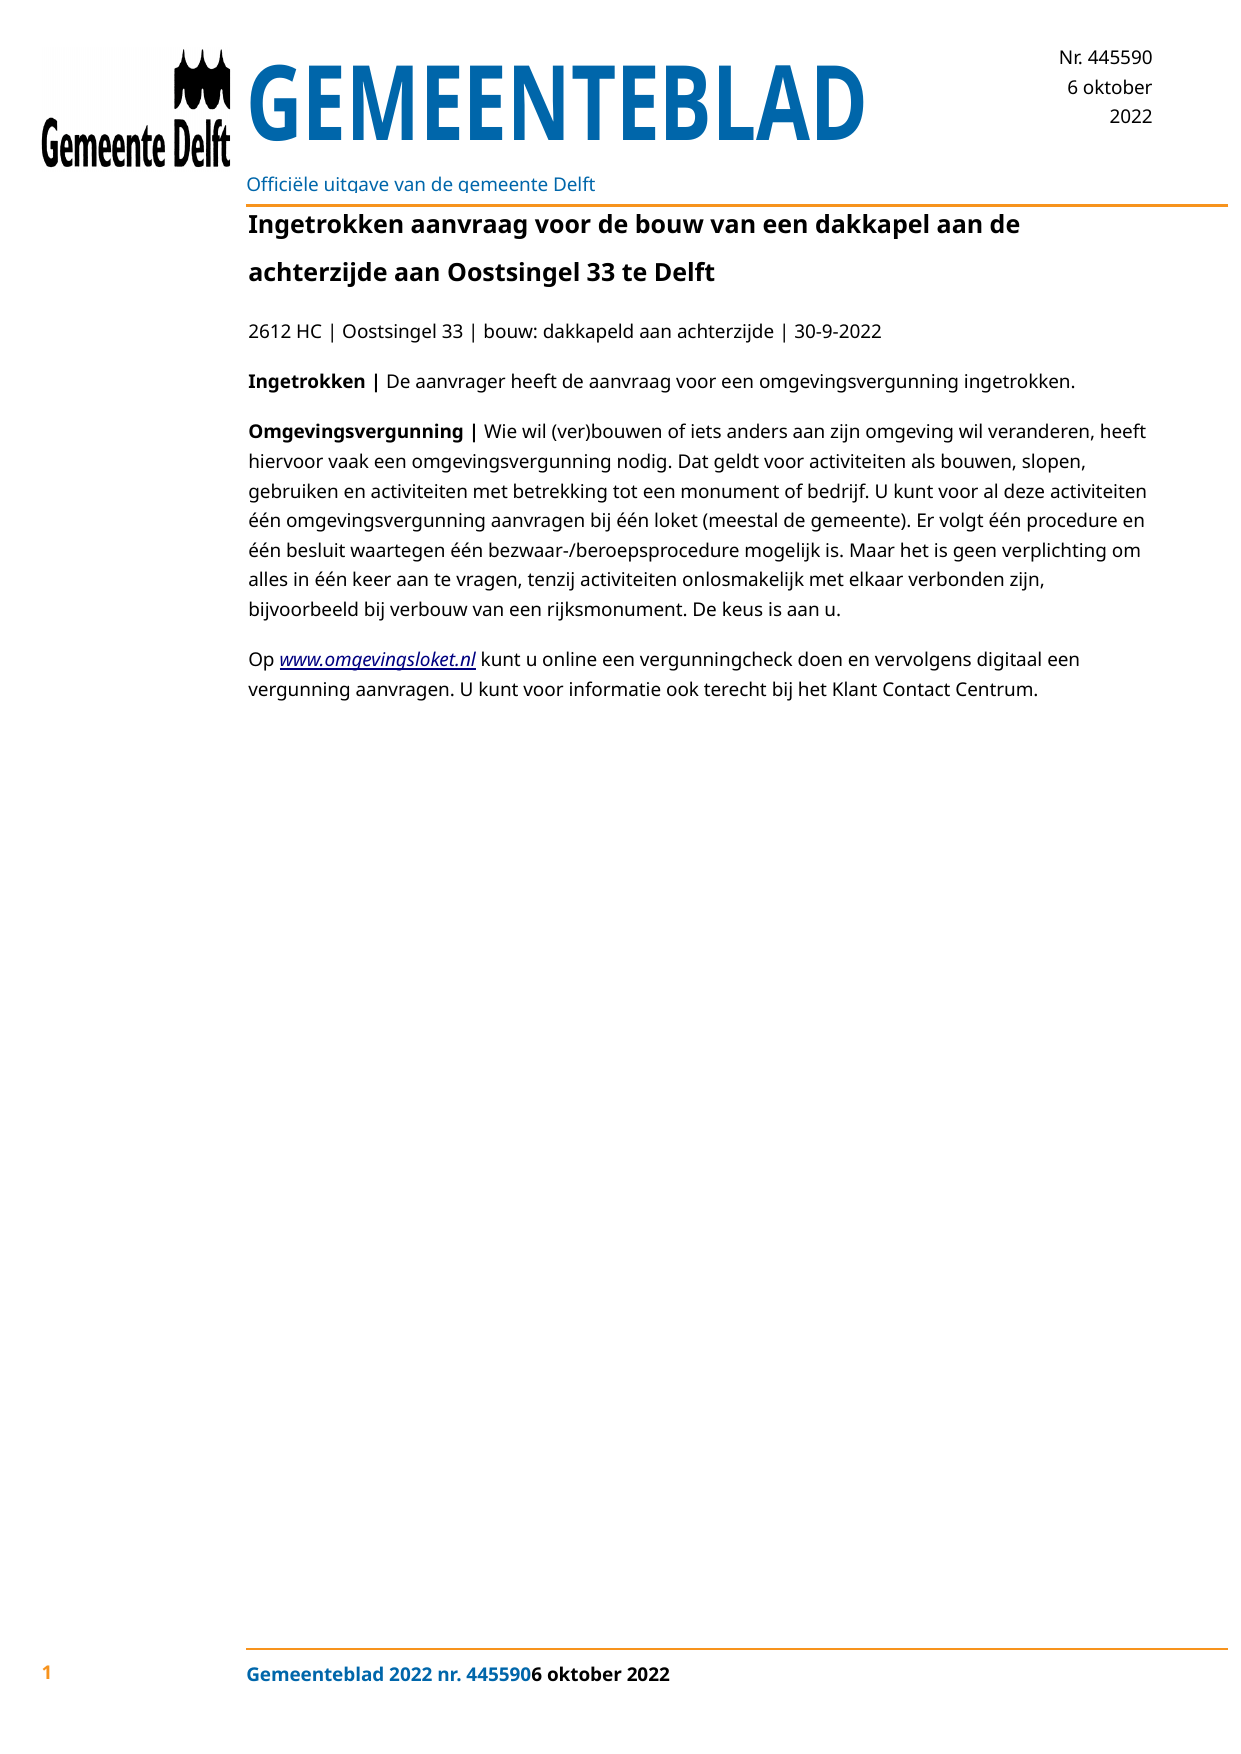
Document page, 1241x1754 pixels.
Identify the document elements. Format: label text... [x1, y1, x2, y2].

text Op www.omgevingsloket.nl kunt u online een vergunningcheck doen en vervolgens digitaal een vergunning aanvragen. U kunt voor informatie ook terecht bij het Klant Contact Centrum. [248, 647, 1152, 702]
text Omgevingsvergunning | Wie wil (ver)bouwen of iets anders aan zijn omgeving wil veranderen, heeft hiervoor vaak een omgevingsvergunning nodig. Dat geldt voor activiteiten als bouwen, slopen, gebruiken en activiteiten met betrekking tot een monument of bedrijf. U kunt voor al deze activiteiten één omgevingsvergunning aanvragen bij één loket (meestal de gemeente). Er volgt één procedure en één besluit waartegen één bezwaar-/beroepsprocedure mogelijk is. Maar het is geen verplichting om alles in één keer aan te vragen, tenzij activiteiten onlosmakelijk met elkaar verbonden zijn, bijvoorbeeld bij verbouw van een rijksmonument. De keus is aan u. [248, 419, 1152, 622]
text Ingetrokken | De aanvrager heeft de aanvraag voor een omgevingsvergunning ingetrokken. [248, 368, 1152, 394]
text 2612 HC | Oostsingel 33 | bouw: dakkapeld aan achterzijde | 30-9-2022 [248, 318, 1152, 344]
picture [41, 47, 231, 172]
text Ingetrokken aanvraag voor de bouw van een dakkapel aan de achterzijde aan Oostsingel 33 te Delft [248, 207, 1152, 288]
